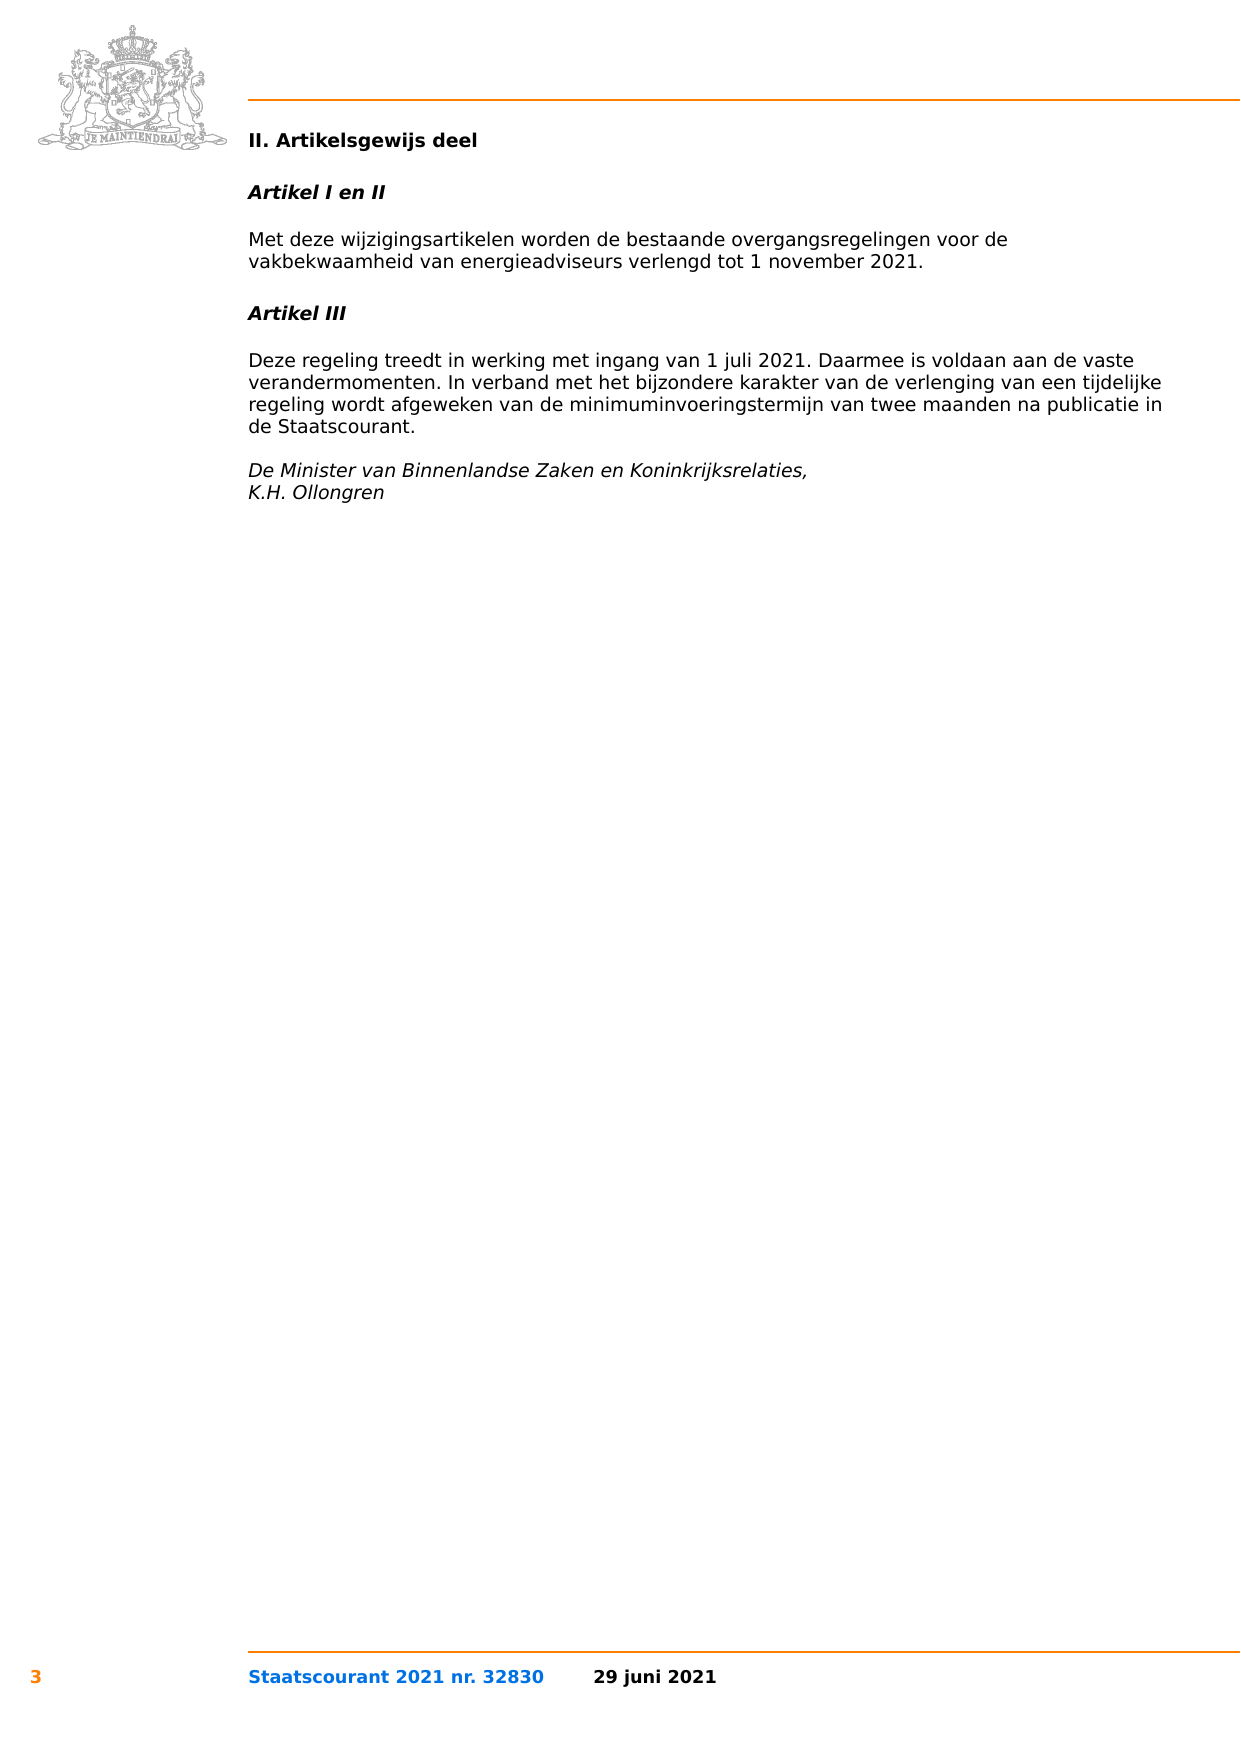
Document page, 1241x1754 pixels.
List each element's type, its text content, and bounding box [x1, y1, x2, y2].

text Deze regeling treedt in werking met ingang van 1 juli 2021. Daarmee is voldaan aan de vaste verandermomenten. In verband met het bijzondere karakter van de verlenging van een tijdelijke regeling wordt afgeweken van de minimuminvoeringstermijn van twee maanden na publicatie in de Staatscourant. [248, 350, 1163, 438]
text Met deze wijzigingsartikelen worden de bestaande overgangsregelingen voor de vakbekwaamheid van energieadviseurs verlengd tot 1 november 2021. [248, 229, 1163, 273]
subtitle II. Artikelsgewijs deel [248, 130, 1163, 152]
subtitle Artikel I en II [248, 182, 1163, 204]
picture [38, 25, 227, 150]
text De Minister van Binnenlandse Zaken en Koninkrijksrelaties, K.H. Ollongren [248, 459, 1163, 503]
subtitle Artikel III [248, 303, 1163, 325]
